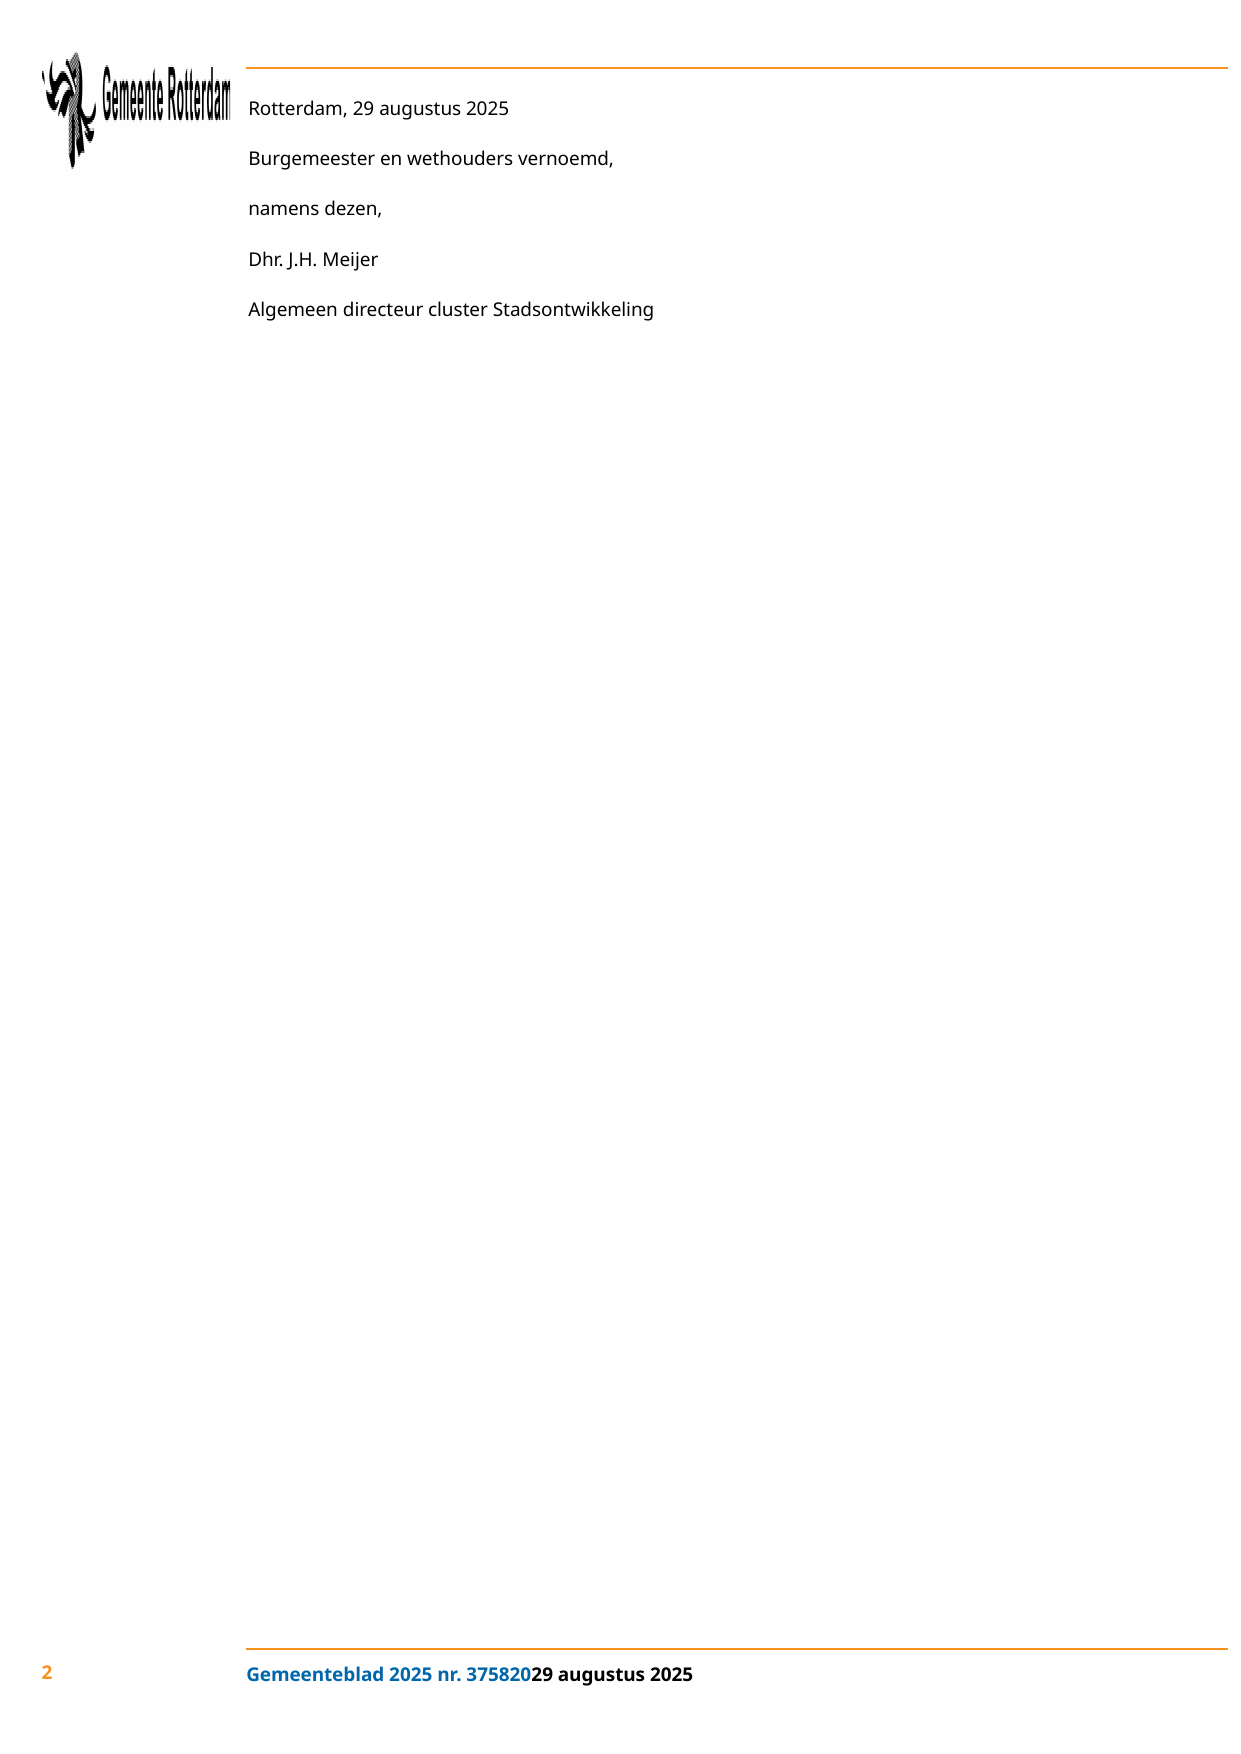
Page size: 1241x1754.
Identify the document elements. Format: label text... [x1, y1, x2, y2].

text Rotterdam, 29 augustus 2025 [248, 95, 1152, 121]
text Dhr. J.H. Meijer [248, 246, 1152, 272]
text Burgemeester en wethouders vernoemd, [248, 145, 1152, 171]
text namens dezen, [248, 196, 1152, 221]
picture [41, 47, 231, 172]
text Algemeen directeur cluster Stadsontwikkeling [248, 296, 1152, 322]
